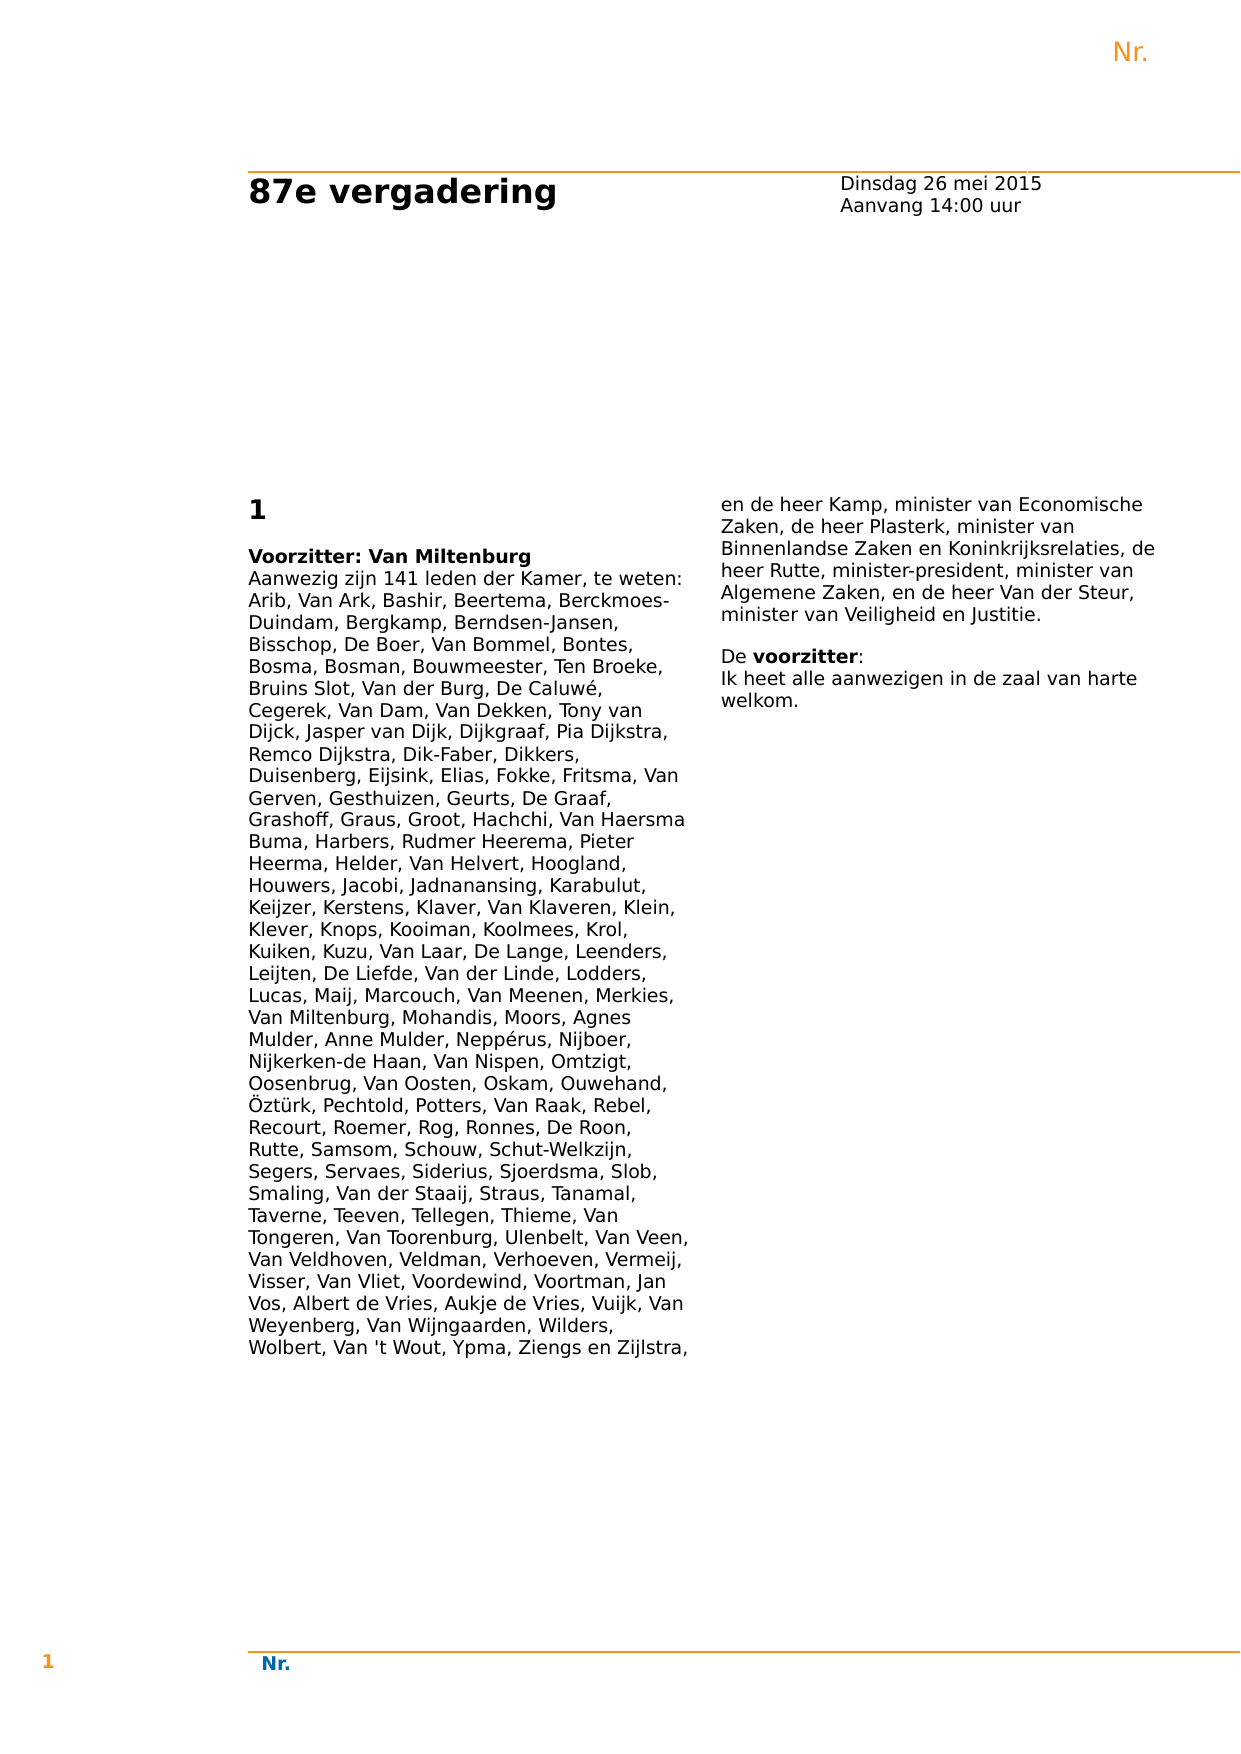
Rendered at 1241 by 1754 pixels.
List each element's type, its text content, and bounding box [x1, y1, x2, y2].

table_header Dinsdag 26 mei 2015 [840, 173, 1163, 195]
text Aanwezig zijn 141 leden der Kamer, te weten: [248, 568, 691, 589]
text Arib, Van Ark, Bashir, Beertema, Berckmoes-Duindam, Bergkamp, Berndsen-Jansen, Bisschop, De Boer, Van Bommel, Bontes, Bosma, Bosman, Bouwmeester, Ten Broeke, Bruins Slot, Van der Burg, De Caluwé, Cegerek, Van Dam, Van Dekken, Tony van Dijck, Jasper van Dijk, Dijkgraaf, Pia Dijkstra, Remco Dijkstra, Dik-Faber, Dikkers, Duisenberg, Eijsink, Elias, Fokke, Fritsma, Van Gerven, Gesthuizen, Geurts, De Graaf, Grashoff, Graus, Groot, Hachchi, Van Haersma Buma, Harbers, Rudmer Heerema, Pieter Heerma, Helder, Van Helvert, Hoogland, Houwers, Jacobi, Jadnanansing, Karabulut, Keijzer, Kerstens, Klaver, Van Klaveren, Klein, Klever, Knops, Kooiman, Koolmees, Krol, Kuiken, Kuzu, Van Laar, De Lange, Leenders, Leijten, De Liefde, Van der Linde, Lodders, Lucas, Maij, Marcouch, Van Meenen, Merkies, Van Miltenburg, Mohandis, Moors, Agnes Mulder, Anne Mulder, Neppérus, Nijboer, Nijkerken-de Haan, Van Nispen, Omtzigt, Oosenbrug, Van Oosten, Oskam, Ouwehand, Öztürk, Pechtold, Potters, Van Raak, Rebel, Recourt, Roemer, Rog, Ronnes, De Roon, Rutte, Samsom, Schouw, Schut-Welkzijn, Segers, Servaes, Siderius, Sjoerdsma, Slob, Smaling, Van der Staaij, Straus, Tanamal, Taverne, Teeven, Tellegen, Thieme, Van Tongeren, Van Toorenburg, Ulenbelt, Van Veen, Van Veldhoven, Veldman, Verhoeven, Vermeij, Visser, Van Vliet, Voordewind, Voortman, Jan Vos, Albert de Vries, Aukje de Vries, Vuijk, Van Weyenberg, Van Wijngaarden, Wilders, Wolbert, Van 't Wout, Ypma, Ziengs en Zijlstra, [248, 589, 691, 1359]
table_cell Aanvang 14:00 uur [840, 195, 1163, 217]
text De voorzitter: [721, 646, 1163, 668]
text Ik heet alle aanwezigen in de zaal van harte welkom. [721, 668, 1163, 712]
text Voorzitter: Van Miltenburg [248, 546, 691, 568]
title 1 [248, 494, 691, 526]
table_header 87e vergadering [248, 173, 840, 217]
text en de heer Kamp, minister van Economische Zaken, de heer Plasterk, minister van Binnenlandse Zaken en Koninkrijksrelaties, de heer Rutte, minister-president, minister van Algemene Zaken, en de heer Van der Steur, minister van Veiligheid en Justitie. [721, 494, 1163, 626]
